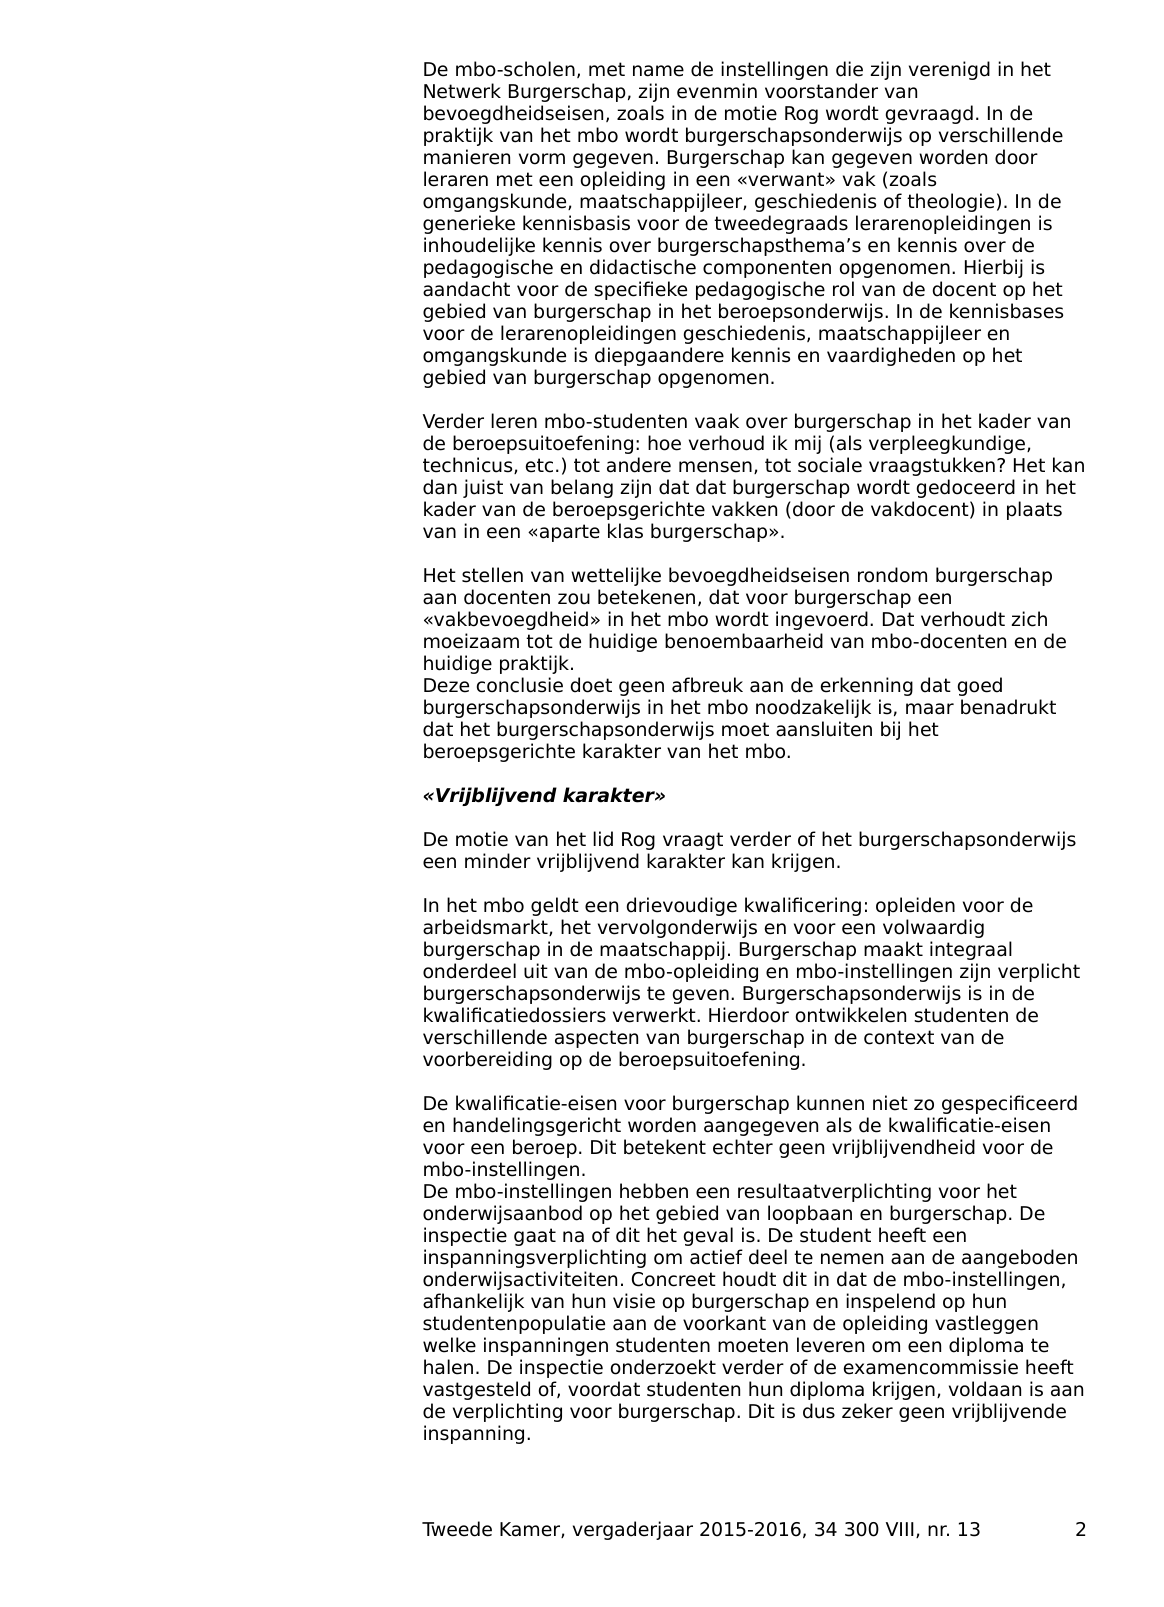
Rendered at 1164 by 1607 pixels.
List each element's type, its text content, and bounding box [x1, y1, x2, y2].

text Verder leren mbo-studenten vaak over burgerschap in het kader van de beroepsuitoefening: hoe verhoud ik mij (als verpleegkundige, technicus, etc.) tot andere mensen, tot sociale vraagstukken? Het kan dan juist van belang zijn dat dat burgerschap wordt gedoceerd in het kader van de beroepsgerichte vakken (door de vakdocent) in plaats van in een «aparte klas burgerschap». [422, 411, 1087, 543]
text De motie van het lid Rog vraagt verder of het burgerschapsonderwijs een minder vrijblijvend karakter kan krijgen. [422, 829, 1087, 873]
text In het mbo geldt een drievoudige kwalificering: opleiden voor de arbeidsmarkt, het vervolgonderwijs en voor een volwaardig burgerschap in de maatschappij. Burgerschap maakt integraal onderdeel uit van de mbo-opleiding en mbo-instellingen zijn verplicht burgerschapsonderwijs te geven. Burgerschapsonderwijs is in de kwalificatiedossiers verwerkt. Hierdoor ontwikkelen studenten de verschillende aspecten van burgerschap in de context van de voorbereiding op de beroepsuitoefening. [422, 895, 1087, 1071]
subtitle «Vrijblijvend karakter» [422, 785, 1087, 807]
text De mbo-instellingen hebben een resultaatverplichting voor het onderwijsaanbod op het gebied van loopbaan en burgerschap. De inspectie gaat na of dit het geval is. De student heeft een inspanningsverplichting om actief deel te nemen aan de aangeboden onderwijsactiviteiten. Concreet houdt dit in dat de mbo-instellingen, afhankelijk van hun visie op burgerschap en inspelend op hun studentenpopulatie aan de voorkant van de opleiding vastleggen welke inspanningen studenten moeten leveren om een diploma te halen. De inspectie onderzoekt verder of de examencommissie heeft vastgesteld of, voordat studenten hun diploma krijgen, voldaan is aan de verplichting voor burgerschap. Dit is dus zeker geen vrijblijvende inspanning. [422, 1181, 1087, 1445]
text Deze conclusie doet geen afbreuk aan de erkenning dat goed burgerschapsonderwijs in het mbo noodzakelijk is, maar benadrukt dat het burgerschapsonderwijs moet aansluiten bij het beroepsgerichte karakter van het mbo. [422, 675, 1087, 763]
text De kwalificatie-eisen voor burgerschap kunnen niet zo gespecificeerd en handelingsgericht worden aangegeven als de kwalificatie-eisen voor een beroep. Dit betekent echter geen vrijblijvendheid voor de mbo-instellingen. [422, 1093, 1087, 1181]
text Het stellen van wettelijke bevoegdheidseisen rondom burgerschap aan docenten zou betekenen, dat voor burgerschap een «vakbevoegdheid» in het mbo wordt ingevoerd. Dat verhoudt zich moeizaam tot de huidige benoembaarheid van mbo-docenten en de huidige praktijk. [422, 565, 1087, 675]
text De mbo-scholen, met name de instellingen die zijn verenigd in het Netwerk Burgerschap, zijn evenmin voorstander van bevoegdheidseisen, zoals in de motie Rog wordt gevraagd. In de praktijk van het mbo wordt burgerschapsonderwijs op verschillende manieren vorm gegeven. Burgerschap kan gegeven worden door leraren met een opleiding in een «verwant» vak (zoals omgangskunde, maatschappijleer, geschiedenis of theologie). In de generieke kennisbasis voor de tweedegraads lerarenopleidingen is inhoudelijke kennis over burgerschapsthema’s en kennis over de pedagogische en didactische componenten opgenomen. Hierbij is aandacht voor de specifieke pedagogische rol van de docent op het gebied van burgerschap in het beroepsonderwijs. In de kennisbases voor de lerarenopleidingen geschiedenis, maatschappijleer en omgangskunde is diepgaandere kennis en vaardigheden op het gebied van burgerschap opgenomen. [422, 59, 1087, 389]
